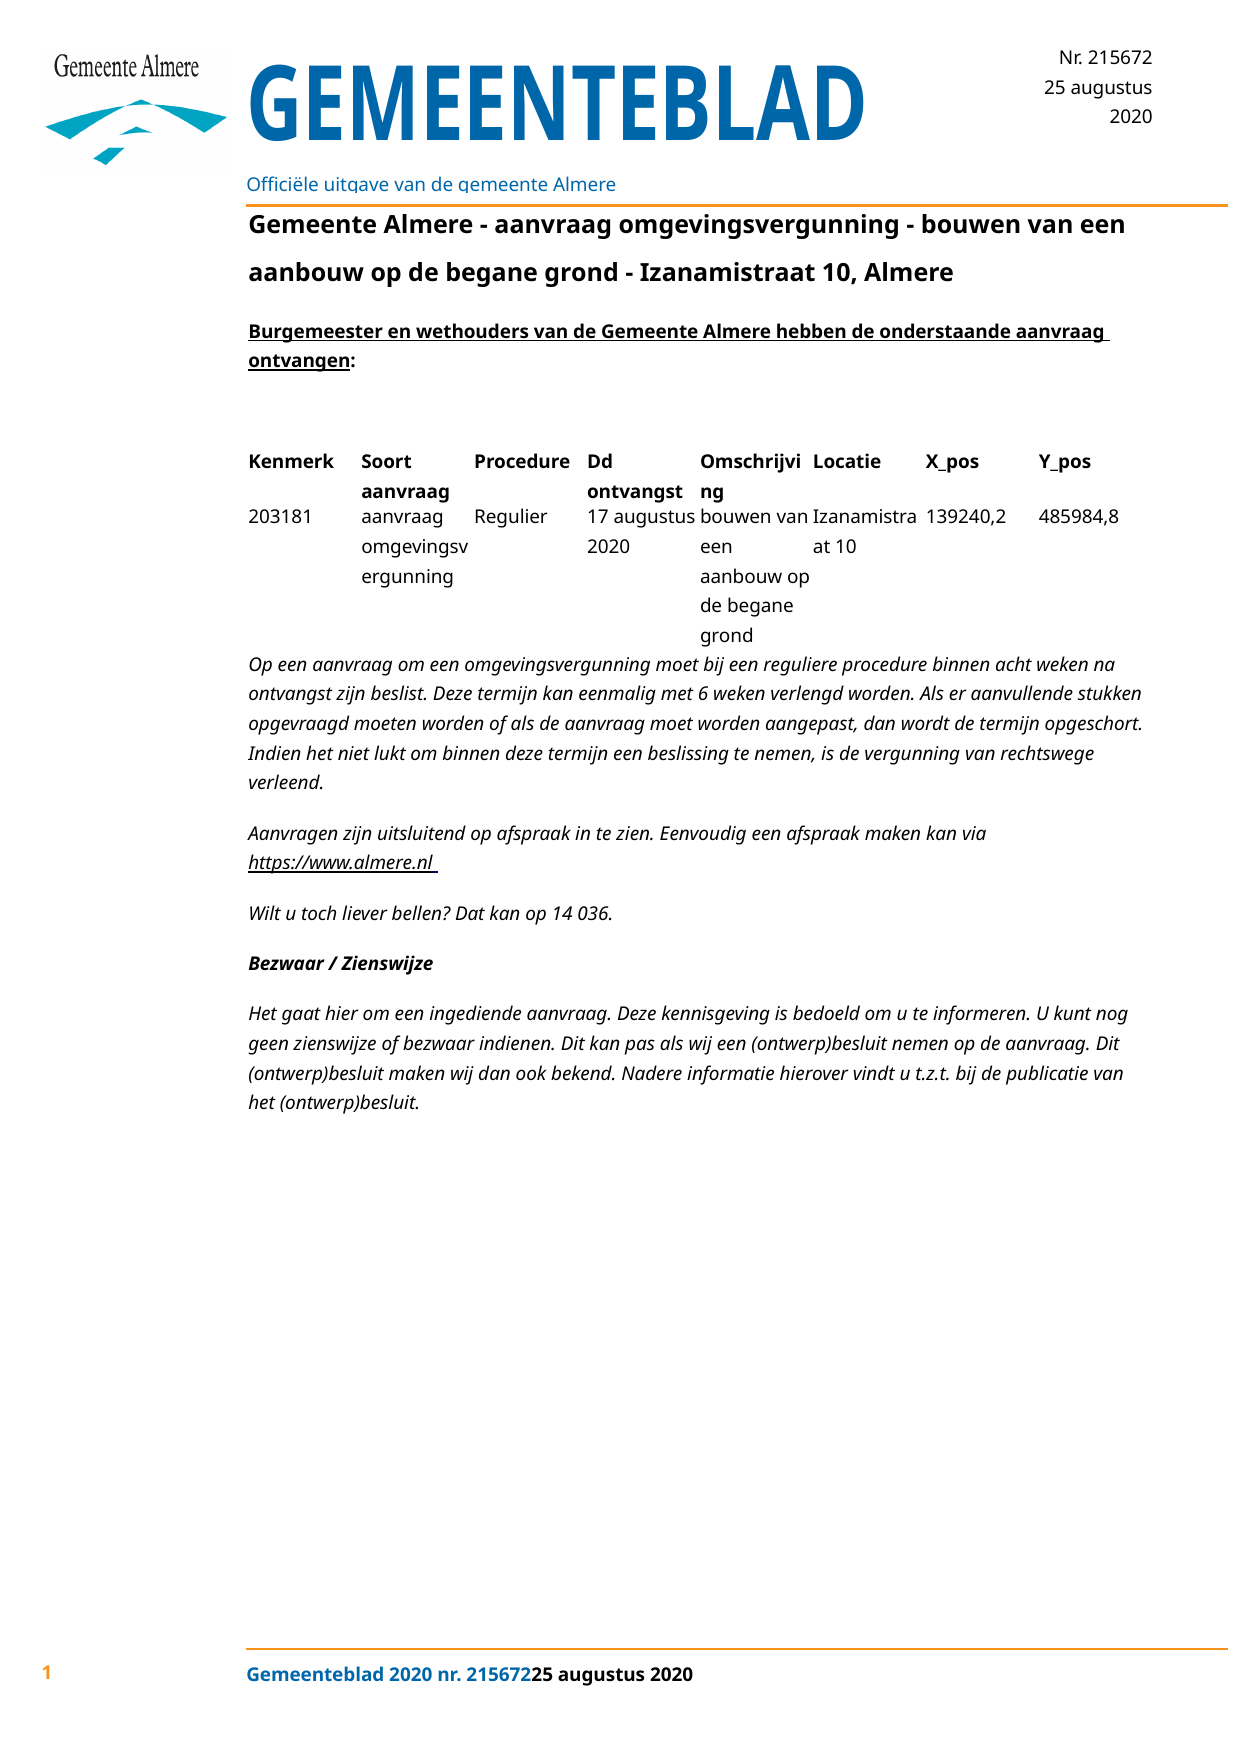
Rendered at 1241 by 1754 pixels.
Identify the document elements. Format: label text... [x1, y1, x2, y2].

table_cell aanvraag omgevingsvergunning [361, 504, 474, 648]
table_header Dd ontvangst [587, 449, 700, 504]
table_header Locatie [813, 449, 926, 504]
text Het gaat hier om een ingediende aanvraag. Deze kennisgeving is bedoeld om u te informeren. U kunt nog geen zienswijze of bezwaar indienen. Dit kan pas als wij een (ontwerp)besluit nemen op de aanvraag. Dit (ontwerp)besluit maken wij dan ook bekend. Nadere informatie hierover vindt u t.z.t. bij de publicatie van het (ontwerp)besluit. [248, 1001, 1152, 1115]
table_cell Regulier [474, 504, 587, 648]
table_cell 139240,2 [926, 504, 1038, 648]
text Aanvragen zijn uitsluitend op afspraak in te zien. Eenvoudig een afspraak maken kan via https://www.almere.nl [248, 820, 1152, 875]
table_header X_pos [926, 449, 1038, 504]
text Burgemeester en wethouders van de Gemeente Almere hebben de onderstaande aanvraag ontvangen: [248, 318, 1152, 373]
text Bezwaar / Zienswijze [248, 950, 1152, 976]
table_header Y_pos [1039, 449, 1152, 504]
text Op een aanvraag om een omgevingsvergunning moet bij een reguliere procedure binnen acht weken na ontvangst zijn beslist. Deze termijn kan eenmalig met 6 weken verlengd worden. Als er aanvullende stukken opgevraagd moeten worden of als de aanvraag moet worden aangepast, dan wordt de termijn opgeschort. Indien het niet lukt om binnen deze termijn een beslissing te nemen, is de vergunning van rechtswege verleend. [248, 651, 1152, 795]
text Wilt u toch liever bellen? Dat kan op 14 036. [248, 900, 1152, 926]
table_cell bouwen van een aanbouw op de begane grond [700, 504, 813, 648]
text Gemeente Almere - aanvraag omgevingsvergunning - bouwen van een aanbouw op de begane grond - Izanamistraat 10, Almere [248, 207, 1152, 288]
picture [41, 47, 231, 172]
table_cell 485984,8 [1039, 504, 1152, 648]
table_header Kenmerk [248, 449, 361, 504]
table_cell Izanamistraat 10 [813, 504, 926, 648]
table_header Soort aanvraag [361, 449, 474, 504]
table_cell 17 augustus 2020 [587, 504, 700, 648]
table_cell 203181 [248, 504, 361, 648]
table_header Omschrijving [700, 449, 813, 504]
table_header Procedure [474, 449, 587, 504]
